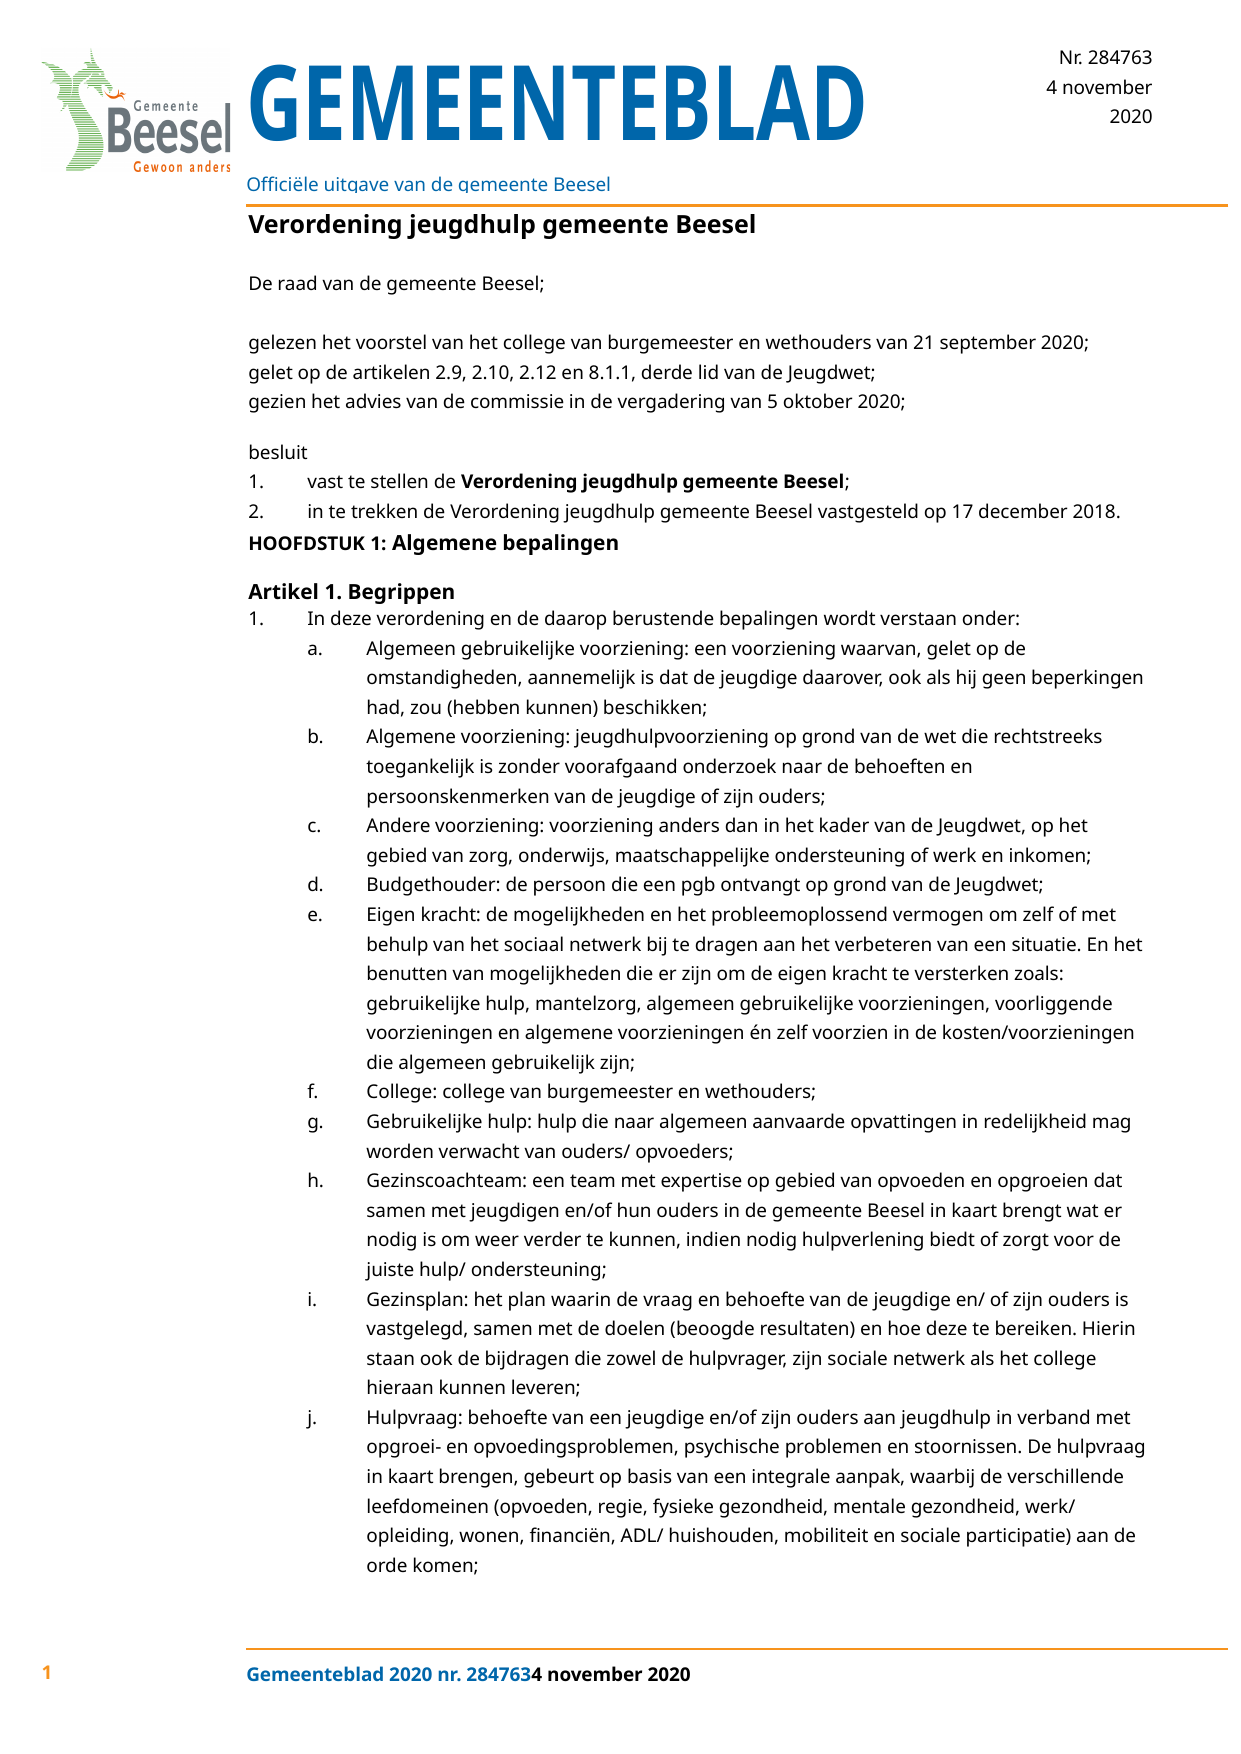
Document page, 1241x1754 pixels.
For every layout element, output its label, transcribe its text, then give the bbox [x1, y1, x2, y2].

list Gebruikelijke hulp: hulp die naar algemeen aanvaarde opvattingen in redelijkheid mag worden verwacht van ouders/ opvoeders; [307, 1108, 1152, 1164]
list Gezinscoachteam: een team met expertise op gebied van opvoeden en opgroeien dat samen met jeugdigen en/of hun ouders in de gemeente Beesel in kaart brengt wat er nodig is om weer verder te kunnen, indien nodig hulpverlening biedt of zorgt voor de juiste hulp/ ondersteuning; [307, 1167, 1152, 1282]
list Algemene voorziening: jeugdhulpvoorziening op grond van de wet die rechtstreeks toegankelijk is zonder voorafgaand onderzoek naar de behoeften en persoonskenmerken van de jeugdige of zijn ouders; [307, 724, 1152, 809]
picture [41, 47, 231, 172]
list Andere voorziening: voorziening anders dan in het kader van de Jeugdwet, op het gebied van zorg, onderwijs, maatschappelijke ondersteuning of werk en inkomen; [307, 812, 1152, 868]
list College: college van burgemeester en wethouders; [307, 1079, 1152, 1104]
list Budgethouder: de persoon die een pgb ontvangt op grond van de Jeugdwet; [307, 872, 1152, 897]
text Verordening jeugdhulp gemeente Beesel [248, 207, 1152, 241]
text Artikel 1. Begrippen [248, 577, 1152, 605]
list vast te stellen de Verordening jeugdhulp gemeente Beesel; [248, 468, 1152, 494]
text gelezen het voorstel van het college van burgemeester en wethouders van 21 september 2020; [248, 329, 1152, 355]
list Eigen kracht: de mogelijkheden en het probleemoplossend vermogen om zelf of met behulp van het sociaal netwerk bij te dragen aan het verbeteren van een situatie. En het benutten van mogelijkheden die er zijn om de eigen kracht te versterken zoals: gebruikelijke hulp, mantelzorg, algemeen gebruikelijke voorzieningen, voorliggende voorzieningen en algemene voorzieningen én zelf voorzien in de kosten/voorzieningen die algemeen gebruikelijk zijn; [307, 901, 1152, 1075]
list Algemeen gebruikelijke voorziening: een voorziening waarvan, gelet op de omstandigheden, aannemelijk is dat de jeugdige daarover, ook als hij geen beperkingen had, zou (hebben kunnen) beschikken; [307, 635, 1152, 720]
text besluit [248, 439, 1152, 465]
list in te trekken de Verordening jeugdhulp gemeente Beesel vastgesteld op 17 december 2018. [248, 498, 1152, 524]
list In deze verordening en de daarop berustende bepalingen wordt verstaan onder: [248, 605, 1152, 631]
text gezien het advies van de commissie in de vergadering van 5 oktober 2020; [248, 389, 1152, 414]
text gelet op de artikelen 2.9, 2.10, 2.12 en 8.1.1, derde lid van de Jeugdwet; [248, 359, 1152, 385]
list Hulpvraag: behoefte van een jeugdige en/of zijn ouders aan jeugdhulp in verband met opgroei- en opvoedingsproblemen, psychische problemen en stoornissen. De hulpvraag in kaart brengen, gebeurt op basis van een integrale aanpak, waarbij de verschillende leefdomeinen (opvoeden, regie, fysieke gezondheid, mentale gezondheid, werk/ opleiding, wonen, financiën, ADL/ huishouden, mobiliteit en sociale participatie) aan de orde komen; [307, 1404, 1152, 1578]
text De raad van de gemeente Beesel; [248, 270, 1152, 296]
text HOOFDSTUK 1: Algemene bepalingen [248, 528, 1152, 556]
list Gezinsplan: het plan waarin de vraag en behoefte van de jeugdige en/ of zijn ouders is vastgelegd, samen met de doelen (beoogde resultaten) en hoe deze te bereiken. Hierin staan ook de bijdragen die zowel de hulpvrager, zijn sociale netwerk als het college hieraan kunnen leveren; [307, 1286, 1152, 1400]
